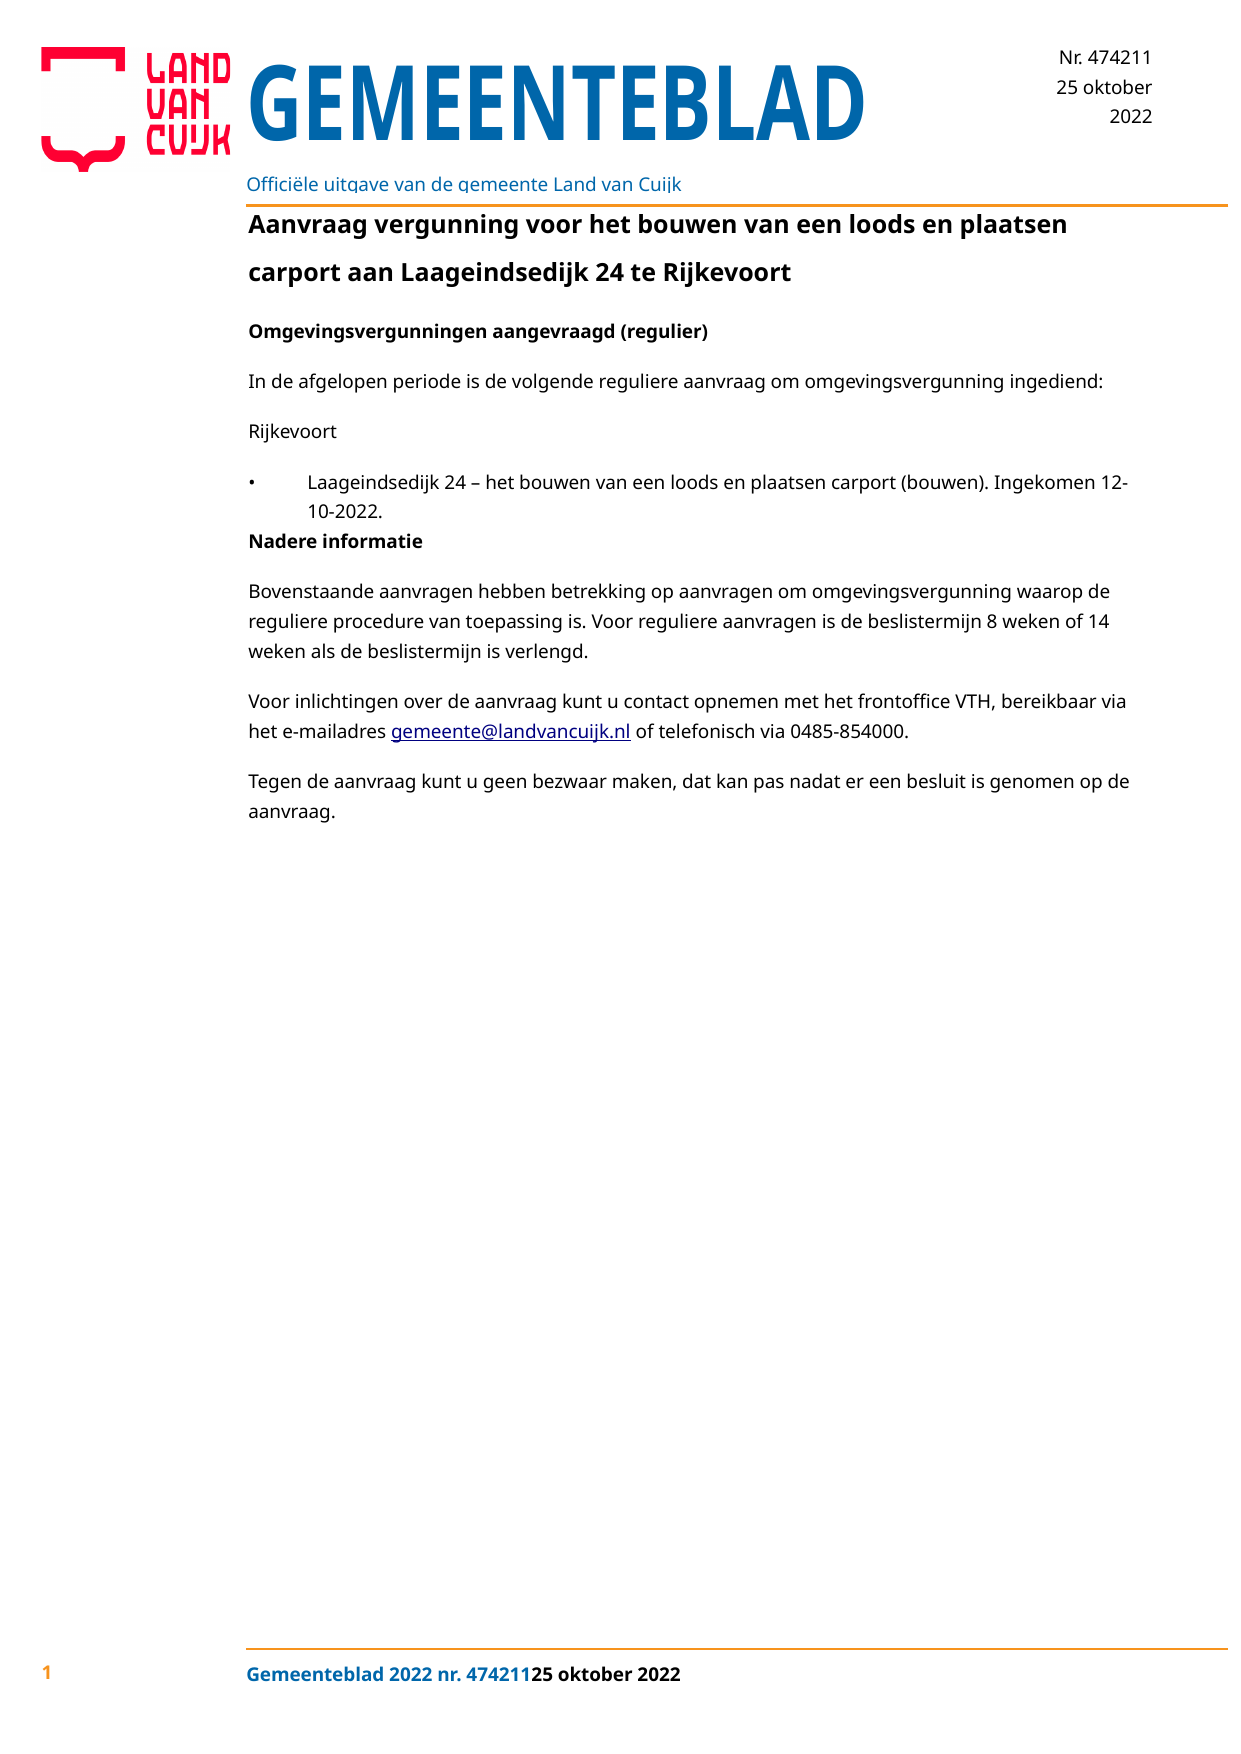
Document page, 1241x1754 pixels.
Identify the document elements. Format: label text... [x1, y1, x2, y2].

text Bovenstaande aanvragen hebben betrekking op aanvragen om omgevingsvergunning waarop de reguliere procedure van toepassing is. Voor reguliere aanvragen is de beslistermijn 8 weken of 14 weken als de beslistermijn is verlengd. [248, 579, 1152, 664]
text Rijkevoort [248, 419, 1152, 444]
picture [41, 47, 231, 172]
text Aanvraag vergunning voor het bouwen van een loods en plaatsen carport aan Laageindsedijk 24 te Rijkevoort [248, 207, 1152, 288]
text Omgevingsvergunningen aangevraagd (regulier) [248, 318, 1152, 344]
text Voor inlichtingen over de aanvraag kunt u contact opnemen met het frontoffice VTH, bereikbaar via het e-mailadres gemeente@landvancuijk.nl of telefonisch via 0485-854000. [248, 688, 1152, 744]
list Laageindsedijk 24 – het bouwen van een loods en plaatsen carport (bouwen). Ingekomen 12-10-2022. [248, 469, 1152, 524]
text Tegen de aanvraag kunt u geen bezwaar maken, dat kan pas nadat er een besluit is genomen op de aanvraag. [248, 768, 1152, 824]
text In de afgelopen periode is de volgende reguliere aanvraag om omgevingsvergunning ingediend: [248, 368, 1152, 394]
text Nadere informatie [248, 528, 1152, 554]
